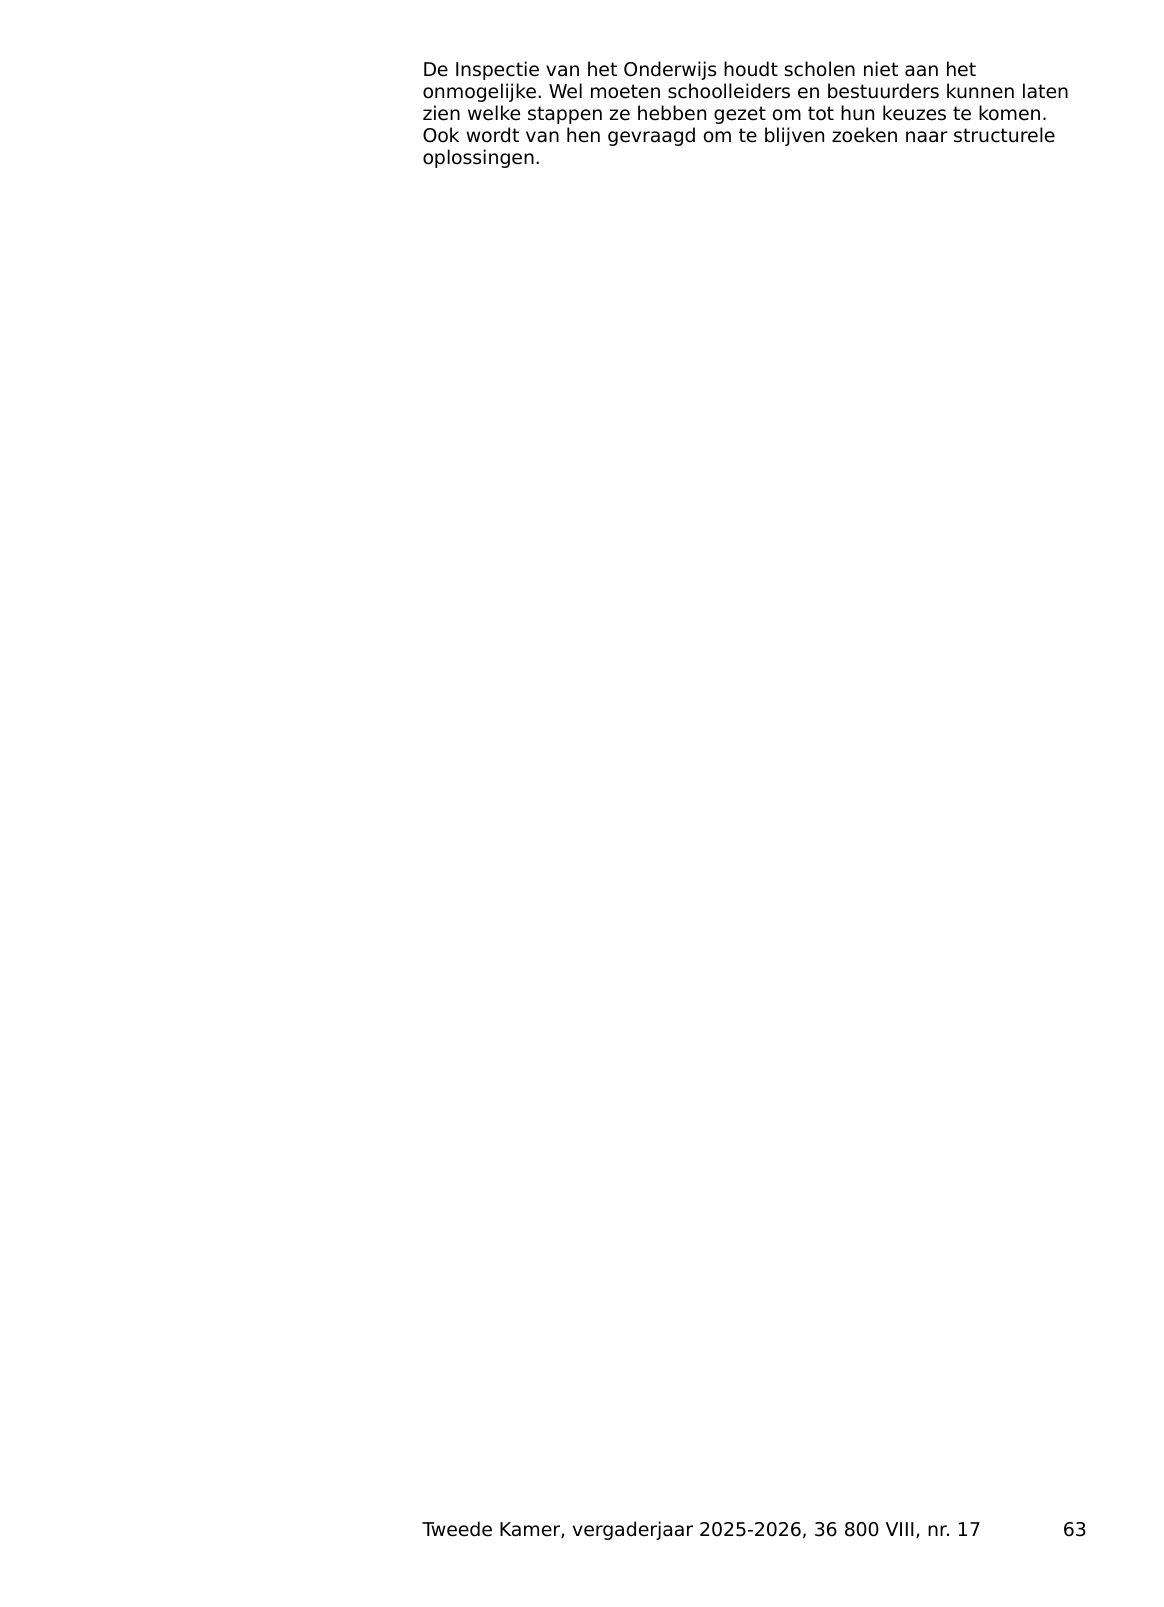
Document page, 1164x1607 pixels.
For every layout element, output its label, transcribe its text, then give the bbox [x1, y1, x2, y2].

text De Inspectie van het Onderwijs houdt scholen niet aan het onmogelijke. Wel moeten schoolleiders en bestuurders kunnen laten zien welke stappen ze hebben gezet om tot hun keuzes te komen. Ook wordt van hen gevraagd om te blijven zoeken naar structurele oplossingen. [422, 59, 1087, 169]
